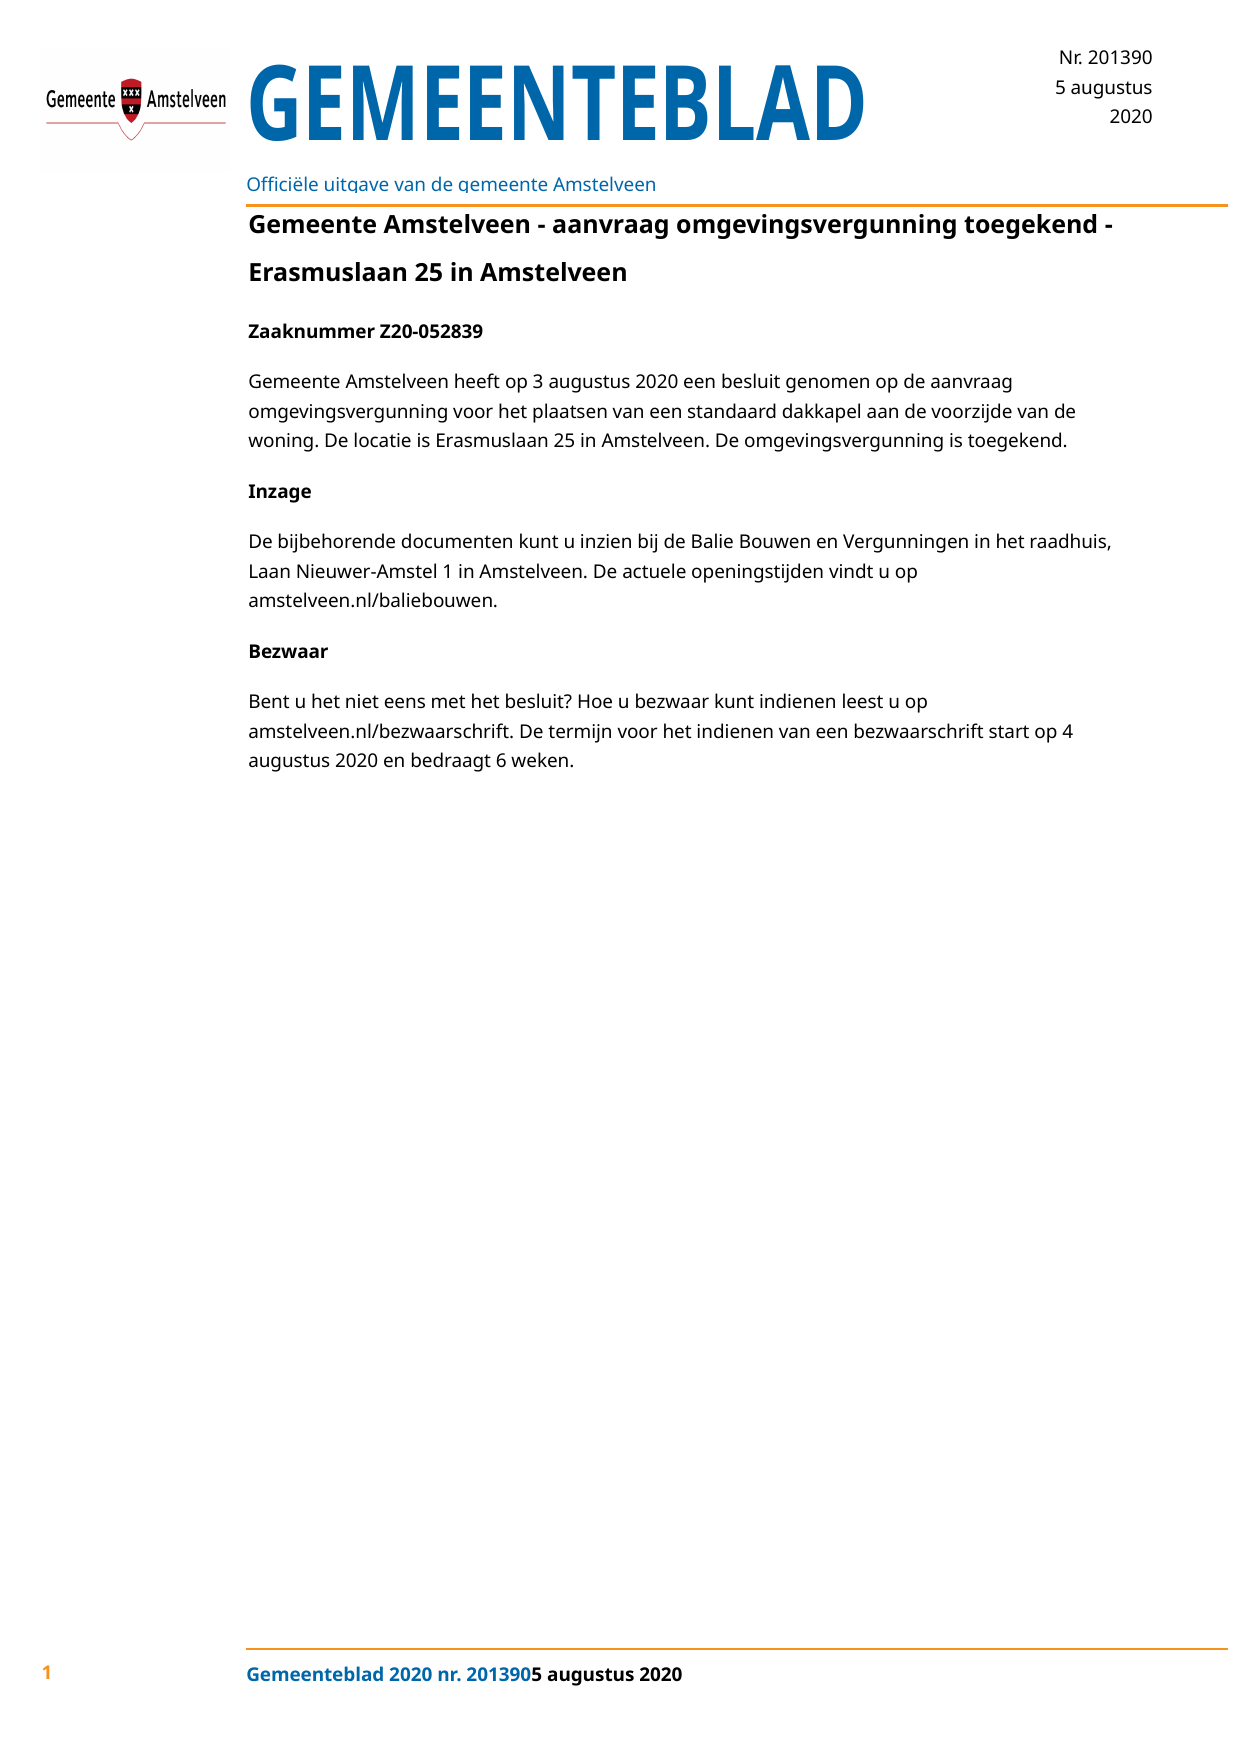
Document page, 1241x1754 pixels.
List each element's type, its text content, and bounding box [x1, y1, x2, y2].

text Bezwaar [248, 638, 1152, 664]
text Zaaknummer Z20-052839 [248, 318, 1152, 344]
text Inzage [248, 478, 1152, 504]
text De bijbehorende documenten kunt u inzien bij de Balie Bouwen en Vergunningen in het raadhuis, Laan Nieuwer-Amstel 1 in Amstelveen. De actuele openingstijden vindt u op amstelveen.nl/baliebouwen. [248, 528, 1152, 613]
text Bent u het niet eens met het besluit? Hoe u bezwaar kunt indienen leest u op amstelveen.nl/bezwaarschrift. De termijn voor het indienen van een bezwaarschrift start op 4 augustus 2020 en bedraagt 6 weken. [248, 688, 1152, 773]
text Gemeente Amstelveen heeft op 3 augustus 2020 een besluit genomen op de aanvraag omgevingsvergunning voor het plaatsen van een standaard dakkapel aan de voorzijde van de woning. De locatie is Erasmuslaan 25 in Amstelveen. De omgevingsvergunning is toegekend. [248, 368, 1152, 453]
text Gemeente Amstelveen - aanvraag omgevingsvergunning toegekend - Erasmuslaan 25 in Amstelveen [248, 207, 1152, 288]
picture [41, 47, 231, 172]
